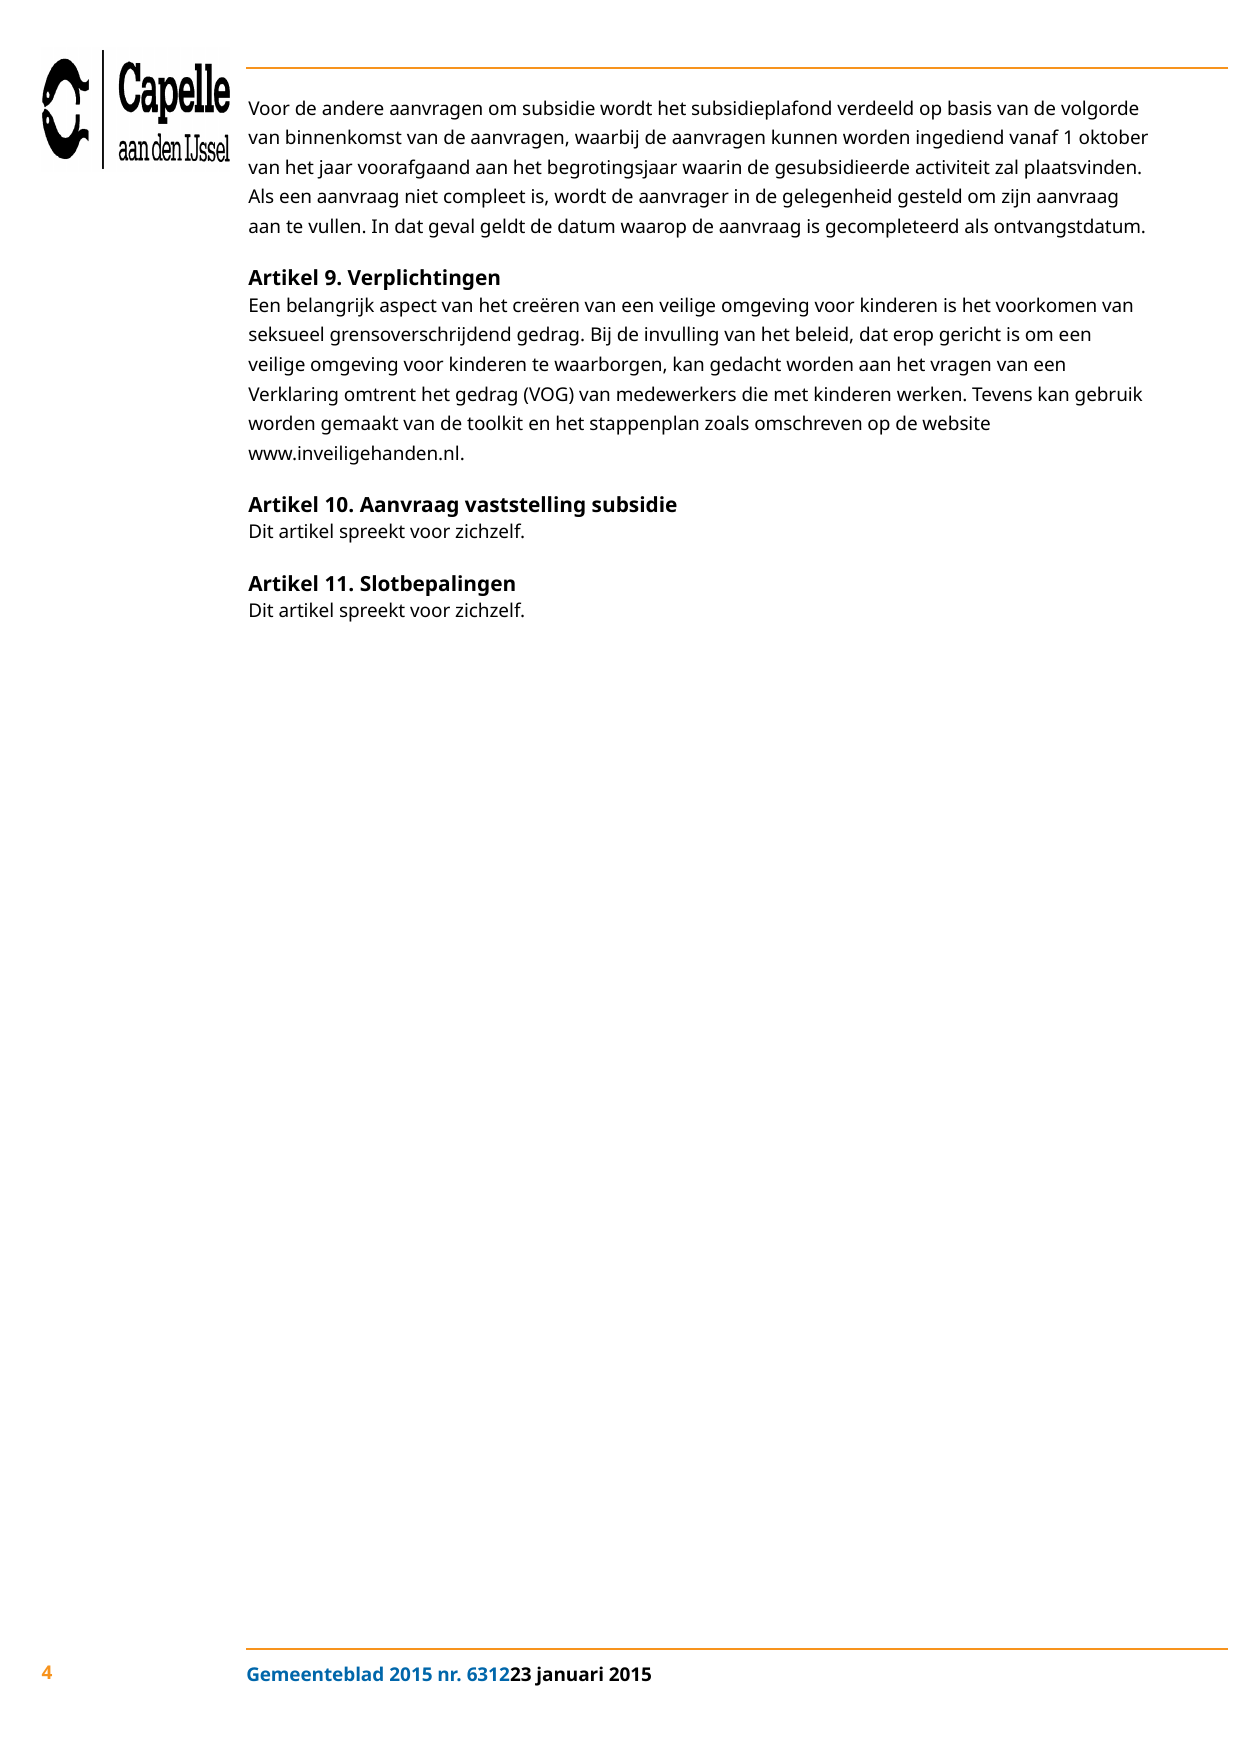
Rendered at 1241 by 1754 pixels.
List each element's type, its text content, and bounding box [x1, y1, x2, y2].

text Dit artikel spreekt voor zichzelf. [248, 519, 1152, 544]
text Artikel 10. Aanvraag vaststelling subsidie [248, 490, 1152, 519]
picture [41, 47, 231, 172]
text Voor de andere aanvragen om subsidie wordt het subsidieplafond verdeeld op basis van de volgorde van binnenkomst van de aanvragen, waarbij de aanvragen kunnen worden ingediend vanaf 1 oktober van het jaar voorafgaand aan het begrotingsjaar waarin de gesubsidieerde activiteit zal plaatsvinden. Als een aanvraag niet compleet is, wordt de aanvrager in de gelegenheid gesteld om zijn aanvraag aan te vullen. In dat geval geldt de datum waarop de aanvraag is gecompleteerd als ontvangstdatum. [248, 95, 1152, 239]
text Artikel 9. Verplichtingen [248, 263, 1152, 292]
text Een belangrijk aspect van het creëren van een veilige omgeving voor kinderen is het voorkomen van seksueel grensoverschrijdend gedrag. Bij de invulling van het beleid, dat erop gericht is om een veilige omgeving voor kinderen te waarborgen, kan gedacht worden aan het vragen van een Verklaring omtrent het gedrag (VOG) van medewerkers die met kinderen werken. Tevens kan gebruik worden gemaakt van de toolkit en het stappenplan zoals omschreven op de website www.inveiligehanden.nl. [248, 292, 1152, 466]
text Dit artikel spreekt voor zichzelf. [248, 598, 1152, 623]
text Artikel 11. Slotbepalingen [248, 569, 1152, 598]
